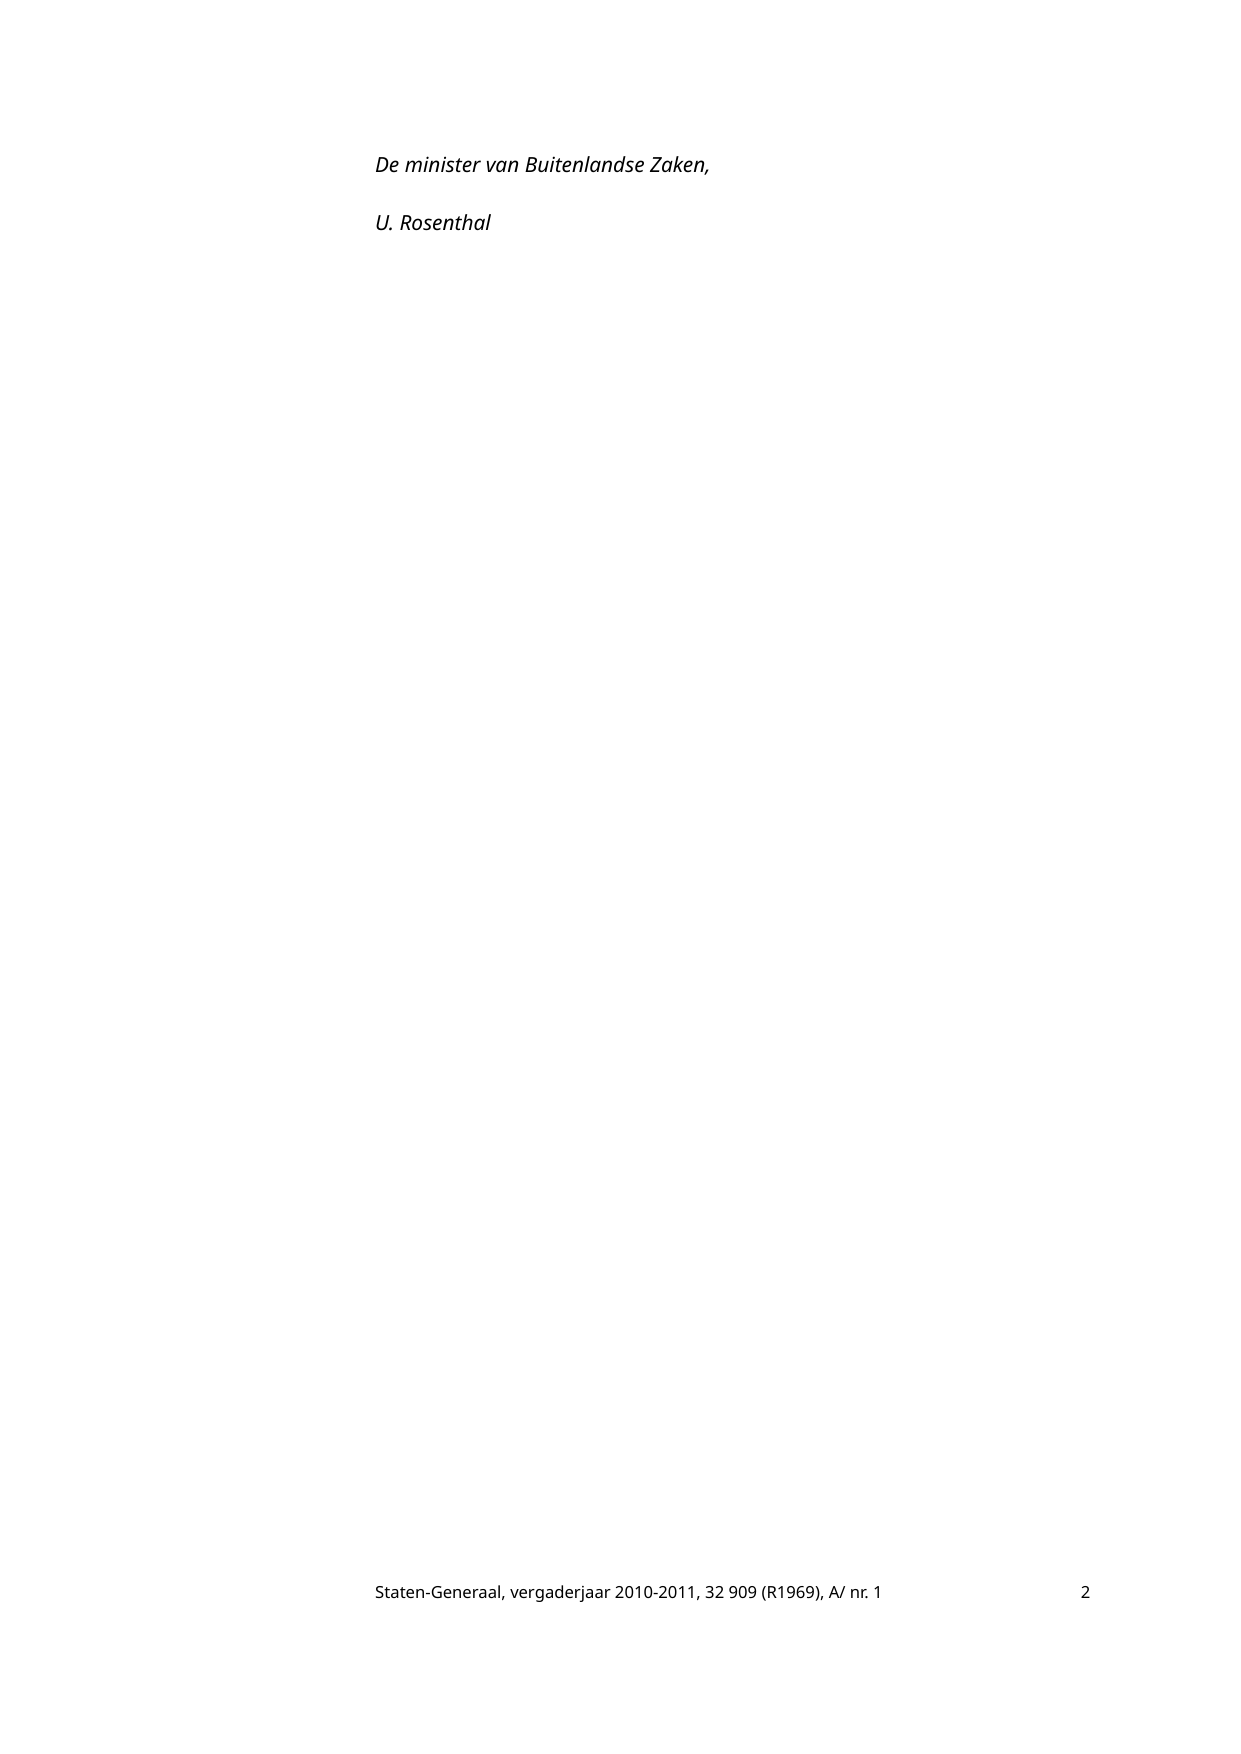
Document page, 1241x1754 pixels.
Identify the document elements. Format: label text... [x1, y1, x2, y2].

text De minister van Buitenlandse Zaken, [375, 150, 1090, 178]
text U. Rosenthal [375, 208, 1090, 237]
